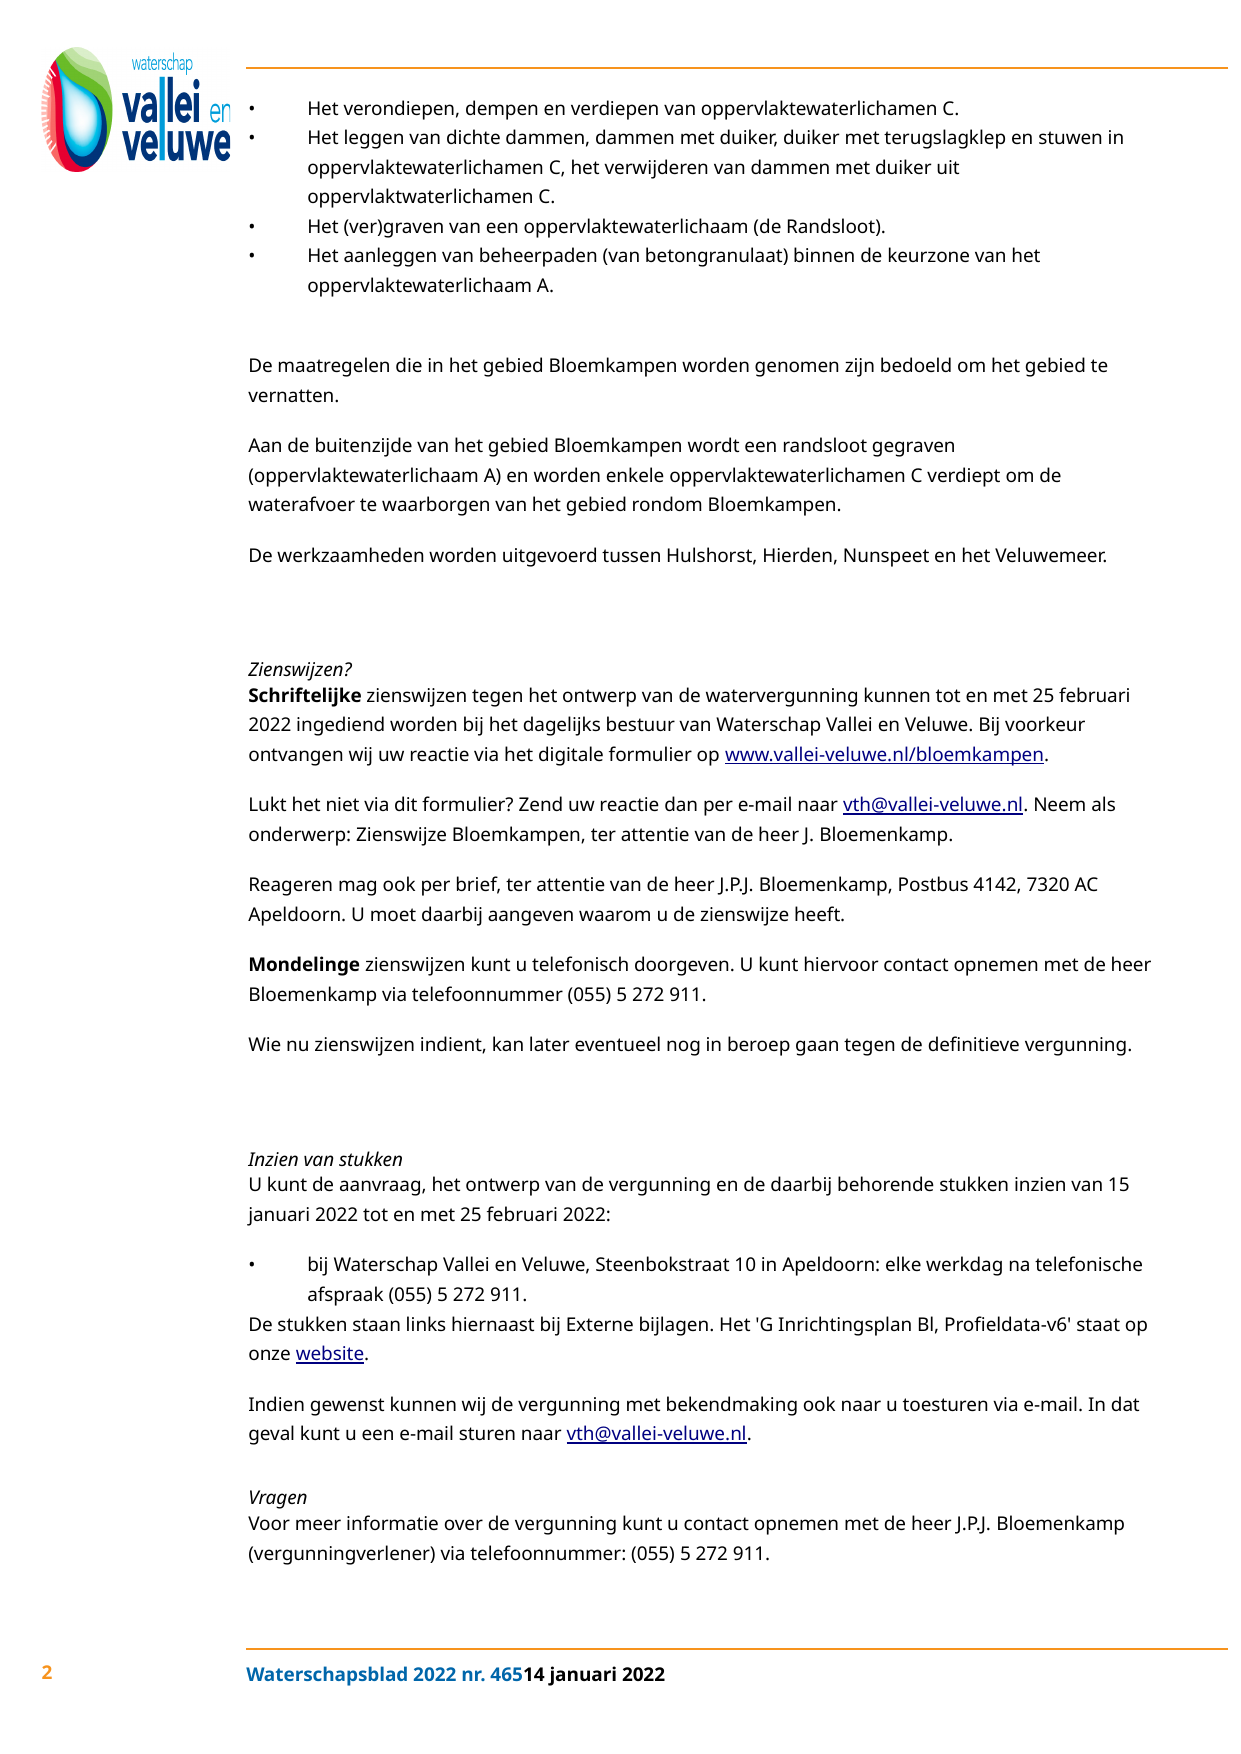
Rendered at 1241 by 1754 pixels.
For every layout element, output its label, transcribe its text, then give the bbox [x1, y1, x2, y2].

text Mondelinge zienswijzen kunt u telefonisch doorgeven. U kunt hiervoor contact opnemen met de heer Bloemenkamp via telefoonnummer (055) 5 272 911. [248, 952, 1152, 1007]
list Het leggen van dichte dammen, dammen met duiker, duiker met terugslagklep en stuwen in oppervlaktewaterlichamen C, het verwijderen van dammen met duiker uit oppervlaktwaterlichamen C. [248, 124, 1152, 209]
text De stukken staan links hiernaast bij Externe bijlagen. Het 'G Inrichtingsplan Bl, Profieldata-v6' staat op onze website. [248, 1311, 1152, 1366]
picture [41, 47, 231, 172]
text Indien gewenst kunnen wij de vergunning met bekendmaking ook naar u toesturen via e-mail. In dat geval kunt u een e-mail sturen naar vth@vallei-veluwe.nl. [248, 1391, 1152, 1446]
text Lukt het niet via dit formulier? Zend uw reactie dan per e-mail naar vth@vallei-veluwe.nl. Neem als onderwerp: Zienswijze Bloemkampen, ter attentie van de heer J. Bloemenkamp. [248, 792, 1152, 847]
list Het verondiepen, dempen en verdiepen van oppervlaktewaterlichamen C. [248, 95, 1152, 121]
text Schriftelijke zienswijzen tegen het ontwerp van de watervergunning kunnen tot en met 25 februari 2022 ingediend worden bij het dagelijks bestuur van Waterschap Vallei en Veluwe. Bij voorkeur ontvangen wij uw reactie via het digitale formulier op www.vallei-veluwe.nl/bloemkampen. [248, 682, 1152, 767]
text De maatregelen die in het gebied Bloemkampen worden genomen zijn bedoeld om het gebied te vernatten. [248, 352, 1152, 408]
text De werkzaamheden worden uitgevoerd tussen Hulshorst, Hierden, Nunspeet en het Veluwemeer. [248, 542, 1152, 568]
text Vragen [248, 1484, 1152, 1510]
list bij Waterschap Vallei en Veluwe, Steenbokstraat 10 in Apeldoorn: elke werkdag na telefonische afspraak (055) 5 272 911. [248, 1252, 1152, 1307]
list Het (ver)graven van een oppervlaktewaterlichaam (de Randsloot). [248, 213, 1152, 239]
text U kunt de aanvraag, het ontwerp van de vergunning en de daarbij behorende stukken inzien van 15 januari 2022 tot en met 25 februari 2022: [248, 1172, 1152, 1227]
text Inzien van stukken [248, 1146, 1152, 1172]
text Zienswijzen? [248, 656, 1152, 682]
text Reageren mag ook per brief, ter attentie van de heer J.P.J. Bloemenkamp, Postbus 4142, 7320 AC Apeldoorn. U moet daarbij aangeven waarom u de zienswijze heeft. [248, 872, 1152, 927]
text Wie nu zienswijzen indient, kan later eventueel nog in beroep gaan tegen de definitieve vergunning. [248, 1032, 1152, 1057]
list Het aanleggen van beheerpaden (van betongranulaat) binnen de keurzone van het oppervlaktewaterlichaam A. [248, 243, 1152, 298]
text Voor meer informatie over de vergunning kunt u contact opnemen met de heer J.P.J. Bloemenkamp (vergunningverlener) via telefoonnummer: (055) 5 272 911. [248, 1510, 1152, 1565]
text Aan de buitenzijde van het gebied Bloemkampen wordt een randsloot gegraven (oppervlaktewaterlichaam A) en worden enkele oppervlaktewaterlichamen C verdiept om de waterafvoer te waarborgen van het gebied rondom Bloemkampen. [248, 432, 1152, 517]
